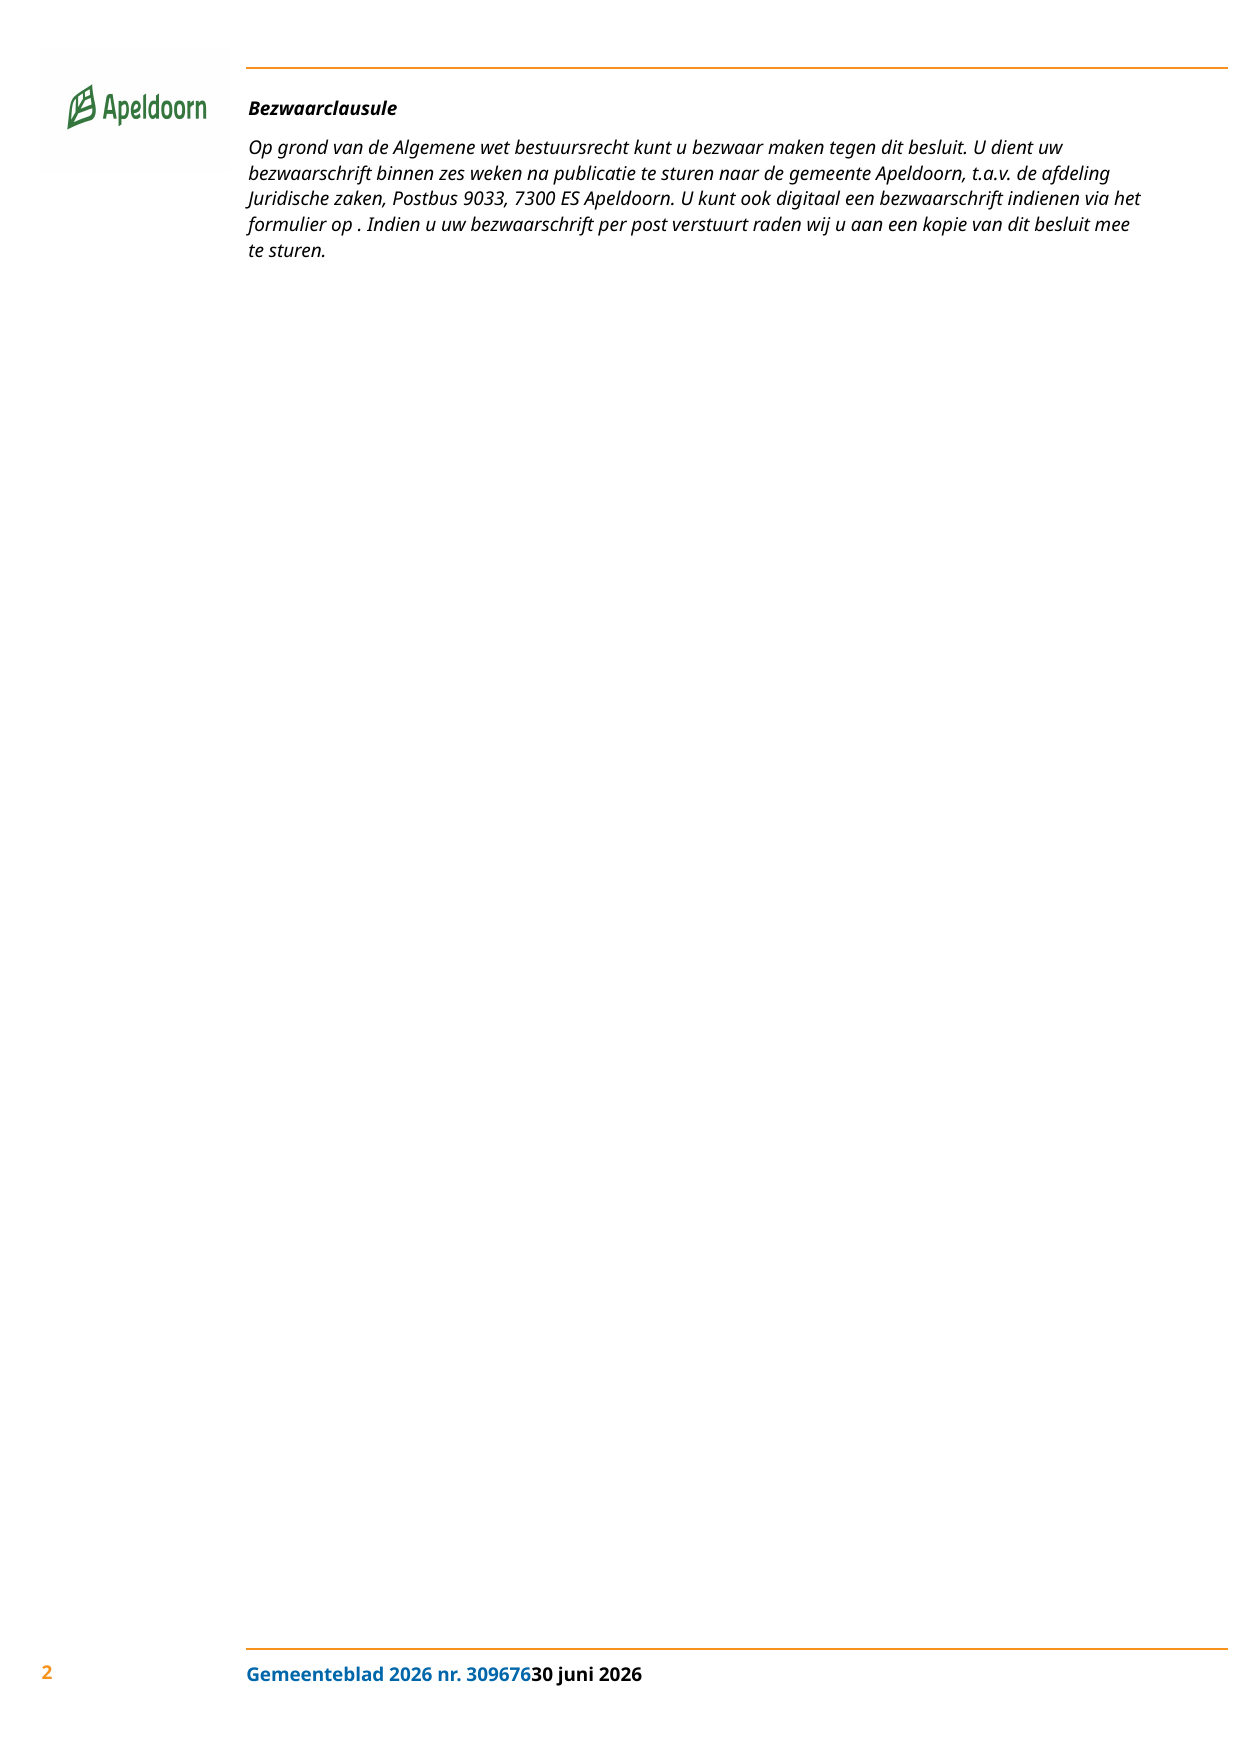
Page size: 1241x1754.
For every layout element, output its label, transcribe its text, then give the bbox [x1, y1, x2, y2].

text Op grond van de Algemene wet bestuursrecht kunt u bezwaar maken tegen dit besluit. U dient uw bezwaarschrift binnen zes weken na publicatie te sturen naar de gemeente Apeldoorn, t.a.v. de afdeling Juridische zaken, Postbus 9033, 7300 ES Apeldoorn. U kunt ook digitaal een bezwaarschrift indienen via het formulier op . Indien u uw bezwaarschrift per post verstuurt raden wij u aan een kopie van dit besluit mee te sturen. [248, 134, 1152, 263]
text Bezwaarclausule [248, 95, 1152, 121]
picture [41, 47, 231, 172]
